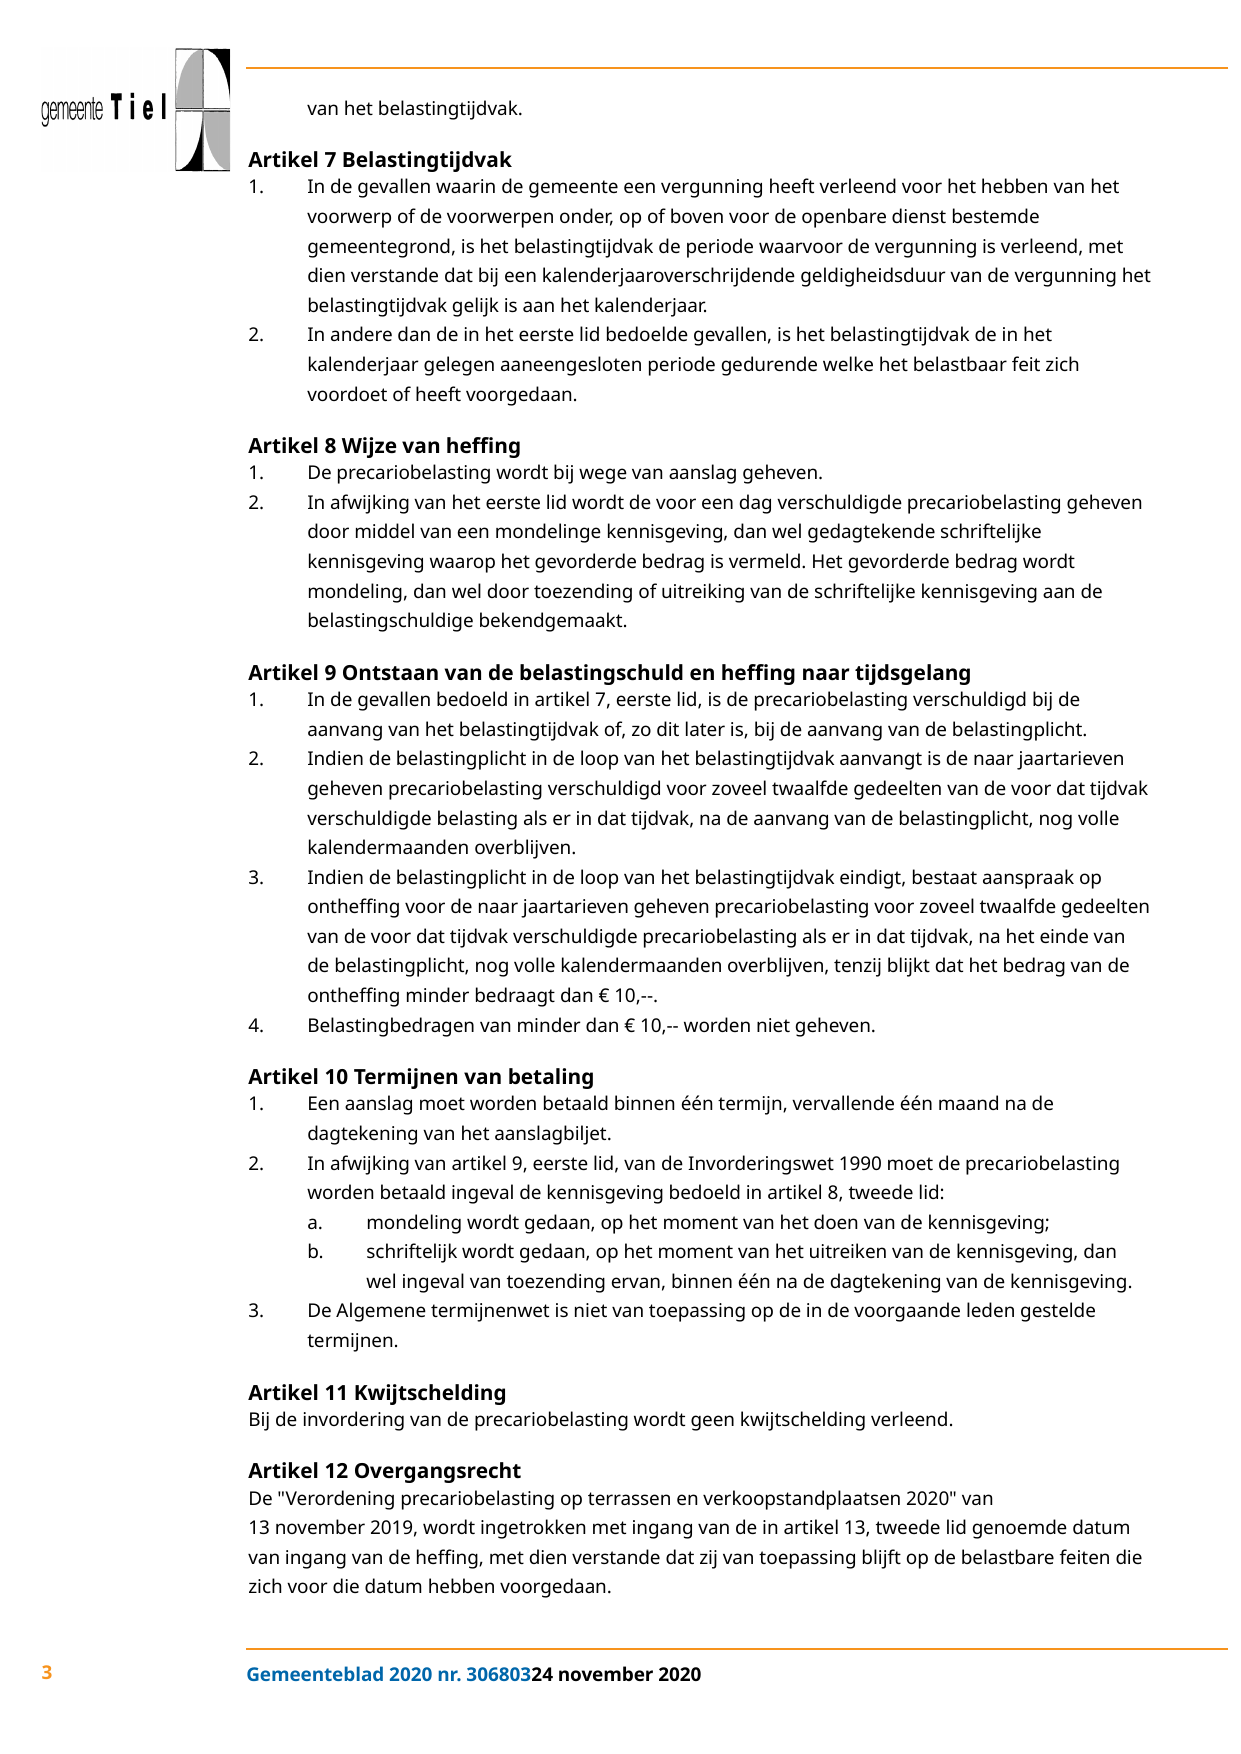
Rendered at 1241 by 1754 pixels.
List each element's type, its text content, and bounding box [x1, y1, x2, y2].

text Artikel 11 Kwijtschelding [248, 1378, 1152, 1406]
list schriftelijk wordt gedaan, op het moment van het uitreiken van de kennisgeving, dan wel ingeval van toezending ervan, binnen één na de dagtekening van de kennisgeving. [307, 1238, 1152, 1294]
list In de gevallen bedoeld in artikel 7, eerste lid, is de precariobelasting verschuldigd bij de aanvang van het belastingtijdvak of, zo dit later is, bij de aanvang van de belastingplicht. [248, 686, 1152, 742]
list In afwijking van het eerste lid wordt de voor een dag verschuldigde precariobelasting geheven door middel van een mondelinge kennisgeving, dan wel gedagtekende schriftelijke kennisgeving waarop het gevorderde bedrag is vermeld. Het gevorderde bedrag wordt mondeling, dan wel door toezending of uitreiking van de schriftelijke kennisgeving aan de belastingschuldige bekendgemaakt. [248, 489, 1152, 633]
text Artikel 9 Ontstaan van de belastingschuld en heffing naar tijdsgelang [248, 658, 1152, 686]
picture [41, 47, 231, 172]
list mondeling wordt gedaan, op het moment van het doen van de kennisgeving; [307, 1209, 1152, 1235]
text De "Verordening precariobelasting op terrassen en verkoopstandplaatsen 2020" van [248, 1485, 1152, 1511]
list De precariobelasting wordt bij wege van aanslag geheven. [248, 459, 1152, 485]
text Artikel 12 Overgangsrecht [248, 1457, 1152, 1485]
list In afwijking van artikel 9, eerste lid, van de Invorderingswet 1990 moet de precariobelasting worden betaald ingeval de kennisgeving bedoeld in artikel 8, tweede lid: [248, 1150, 1152, 1205]
list Indien de belastingplicht in de loop van het belastingtijdvak eindigt, bestaat aanspraak op ontheffing voor de naar jaartarieven geheven precariobelasting voor zoveel twaalfde gedeelten van de voor dat tijdvak verschuldigde precariobelasting als er in dat tijdvak, na het einde van de belastingplicht, nog volle kalendermaanden overblijven, tenzij blijkt dat het bedrag van de ontheffing minder bedraagt dan € 10,--. [248, 864, 1152, 1008]
text Artikel 7 Belastingtijdvak [248, 145, 1152, 174]
list Een aanslag moet worden betaald binnen één termijn, vervallende één maand na de dagtekening van het aanslagbiljet. [248, 1091, 1152, 1146]
list De Algemene termijnenwet is niet van toepassing op de in de voorgaande leden gestelde termijnen. [248, 1298, 1152, 1353]
list In de gevallen waarin de gemeente een vergunning heeft verleend voor het hebben van het voorwerp of de voorwerpen onder, op of boven voor de openbare dienst bestemde gemeentegrond, is het belastingtijdvak de periode waarvoor de vergunning is verleend, met dien verstande dat bij een kalenderjaaroverschrijdende geldigheidsduur van de vergunning het belastingtijdvak gelijk is aan het kalenderjaar. [248, 174, 1152, 318]
list In andere dan de in het eerste lid bedoelde gevallen, is het belastingtijdvak de in het kalenderjaar gelegen aaneengesloten periode gedurende welke het belastbaar feit zich voordoet of heeft voorgedaan. [248, 322, 1152, 406]
text Artikel 10 Termijnen van betaling [248, 1062, 1152, 1091]
text Artikel 8 Wijze van heffing [248, 431, 1152, 459]
list Belastingbedragen van minder dan € 10,-- worden niet geheven. [248, 1012, 1152, 1037]
text Bij de invordering van de precariobelasting wordt geen kwijtschelding verleend. [248, 1406, 1152, 1432]
list Indien de belastingplicht in de loop van het belastingtijdvak aanvangt is de naar jaartarieven geheven precariobelasting verschuldigd voor zoveel twaalfde gedeelten van de voor dat tijdvak verschuldigde belasting als er in dat tijdvak, na de aanvang van de belastingplicht, nog volle kalendermaanden overblijven. [248, 746, 1152, 860]
text 13 november 2019, wordt ingetrokken met ingang van de in artikel 13, tweede lid genoemde datum van ingang van de heffing, met dien verstande dat zij van toepassing blijft op de belastbare feiten die zich voor die datum hebben voorgedaan. [248, 1514, 1152, 1599]
list van het belastingtijdvak. [248, 95, 1152, 121]
